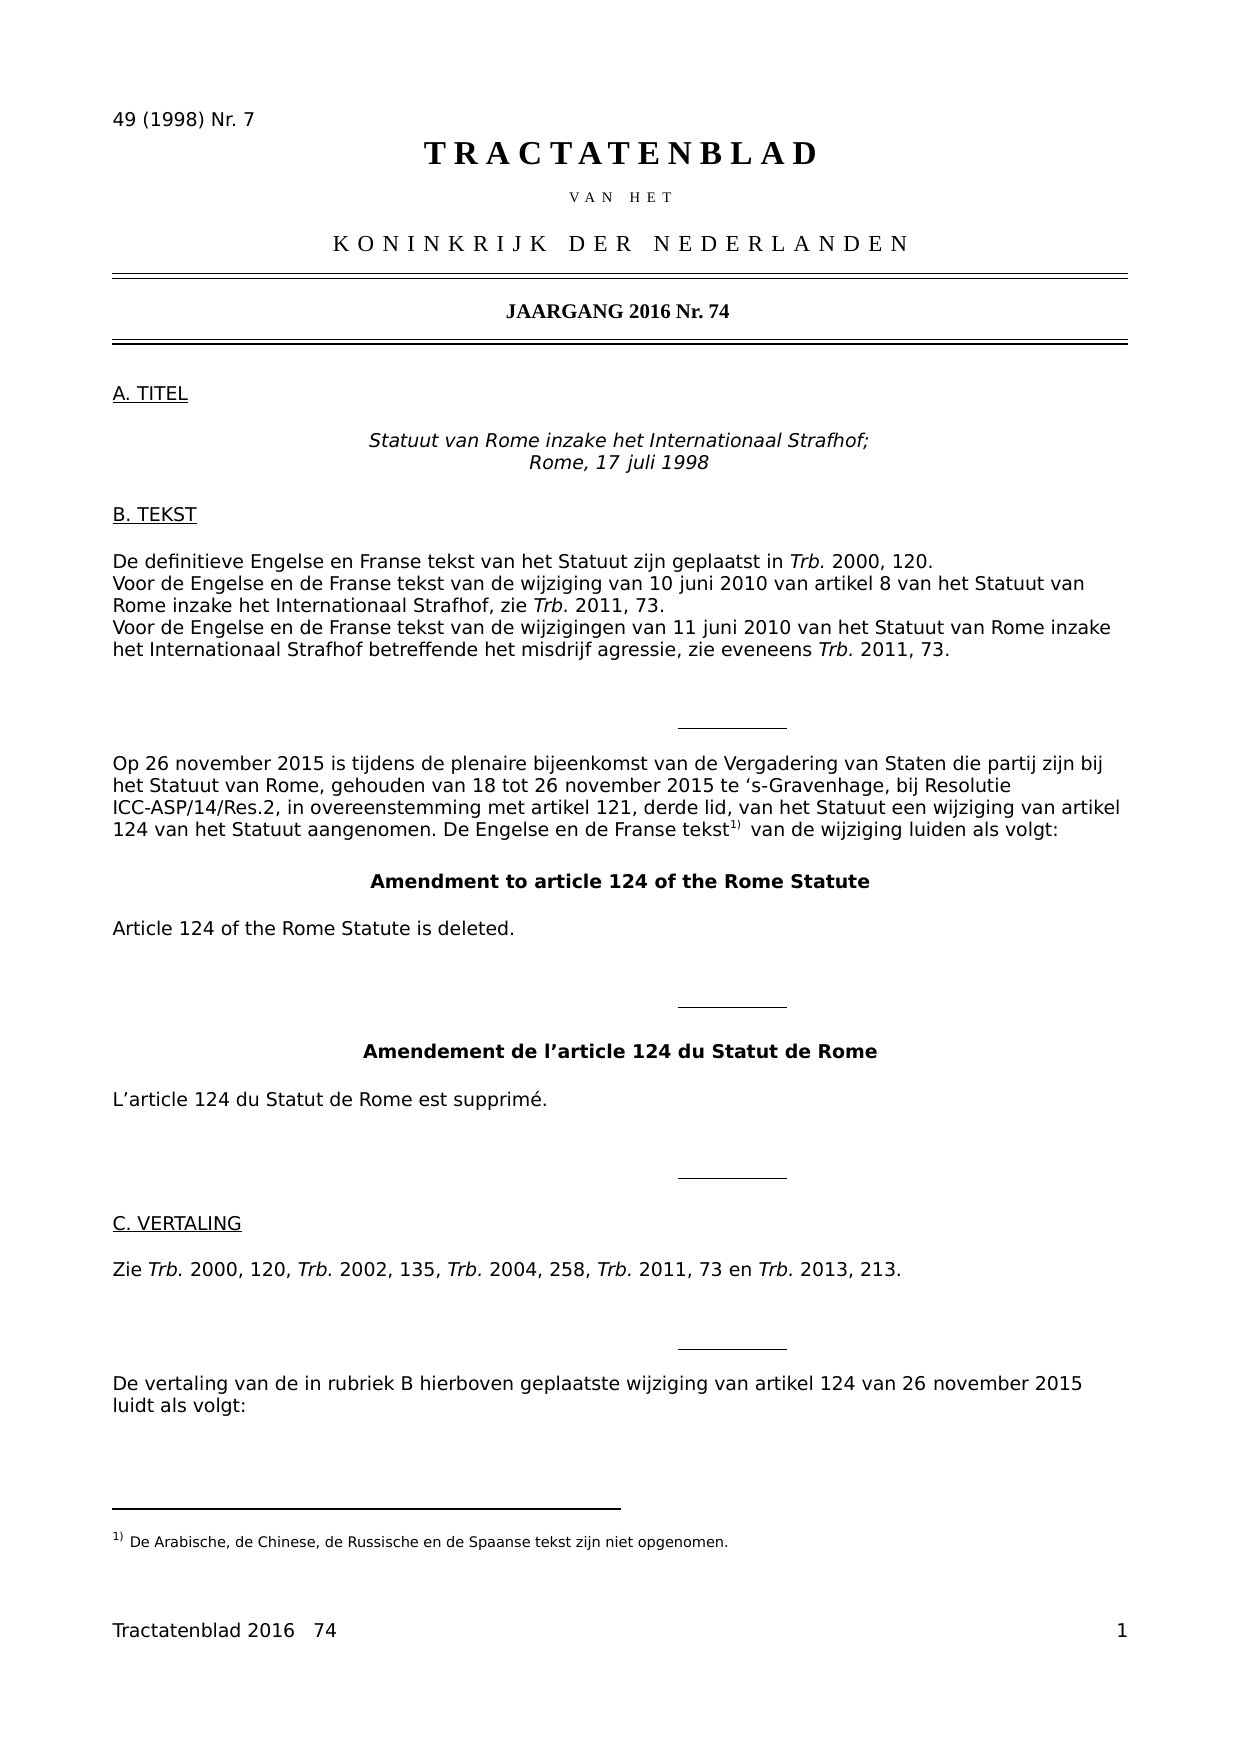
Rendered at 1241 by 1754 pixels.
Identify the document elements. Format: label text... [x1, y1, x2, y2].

text Article 124 of the Rome Statute is deleted. [112, 917, 1128, 939]
text Statuut van Rome inzake het Internationaal Strafhof; [112, 430, 1128, 452]
subtitle Amendement de l’article 124 du Statut de Rome [112, 1041, 1128, 1063]
subtitle A. TITEL [112, 383, 1128, 405]
subtitle B. TEKST [112, 504, 1128, 526]
text Voor de Engelse en de Franse tekst van de wijziging van 10 juni 2010 van artikel 8 van het Statuut van Rome inzake het Internationaal Strafhof, zie Trb. 2011, 73. [112, 573, 1128, 617]
text L’article 124 du Statut de Rome est supprimé. [112, 1088, 1128, 1110]
text VAN HET [112, 189, 1128, 206]
text De definitieve Engelse en Franse tekst van het Statuut zijn geplaatst in Trb. 2000, 120. [112, 551, 1128, 573]
text Op 26 november 2015 is tijdens de plenaire bijeenkomst van de Vergadering van Staten die partij zijn bij het Statuut van Rome, gehouden van 18 tot 26 november 2015 te ‘s-Gravenhage, bij Resolutie ICC-ASP/14/Res.2, in overeenstemming met artikel 121, derde lid, van het Statuut een wijziging van artikel 124 van het Statuut aangenomen. De Engelse en de Franse tekst van de wijziging luiden als volgt: [112, 753, 1128, 841]
text JAARGANG 2016 Nr. 74 [112, 299, 1128, 323]
text Rome, 17 juli 1998 [112, 452, 1128, 474]
text TRACTATENBLAD [112, 133, 1128, 172]
subtitle Amendment to article 124 of the Rome Statute [112, 871, 1128, 892]
text De vertaling van de in rubriek B hierboven geplaatste wijziging van artikel 124 van 26 november 2015 luidt als volgt: [112, 1373, 1128, 1417]
text Voor de Engelse en de Franse tekst van de wijzigingen van 11 juni 2010 van het Statuut van Rome inzake het Internationaal Strafhof betreffende het misdrijf agressie, zie eveneens Trb. 2011, 73. [112, 617, 1128, 661]
text Zie Trb. 2000, 120, Trb. 2002, 135, Trb. 2004, 258, Trb. 2011, 73 en Trb. 2013, 213. [112, 1259, 1128, 1281]
text 49 (1998) Nr. 7 [112, 109, 1128, 131]
text KONINKRIJK DER NEDERLANDEN [112, 229, 1128, 256]
subtitle C. VERTALING [112, 1212, 1128, 1234]
text De Arabische, de Chinese, de Russische en de Spaanse tekst zijn niet opgenomen. [112, 1530, 1128, 1552]
